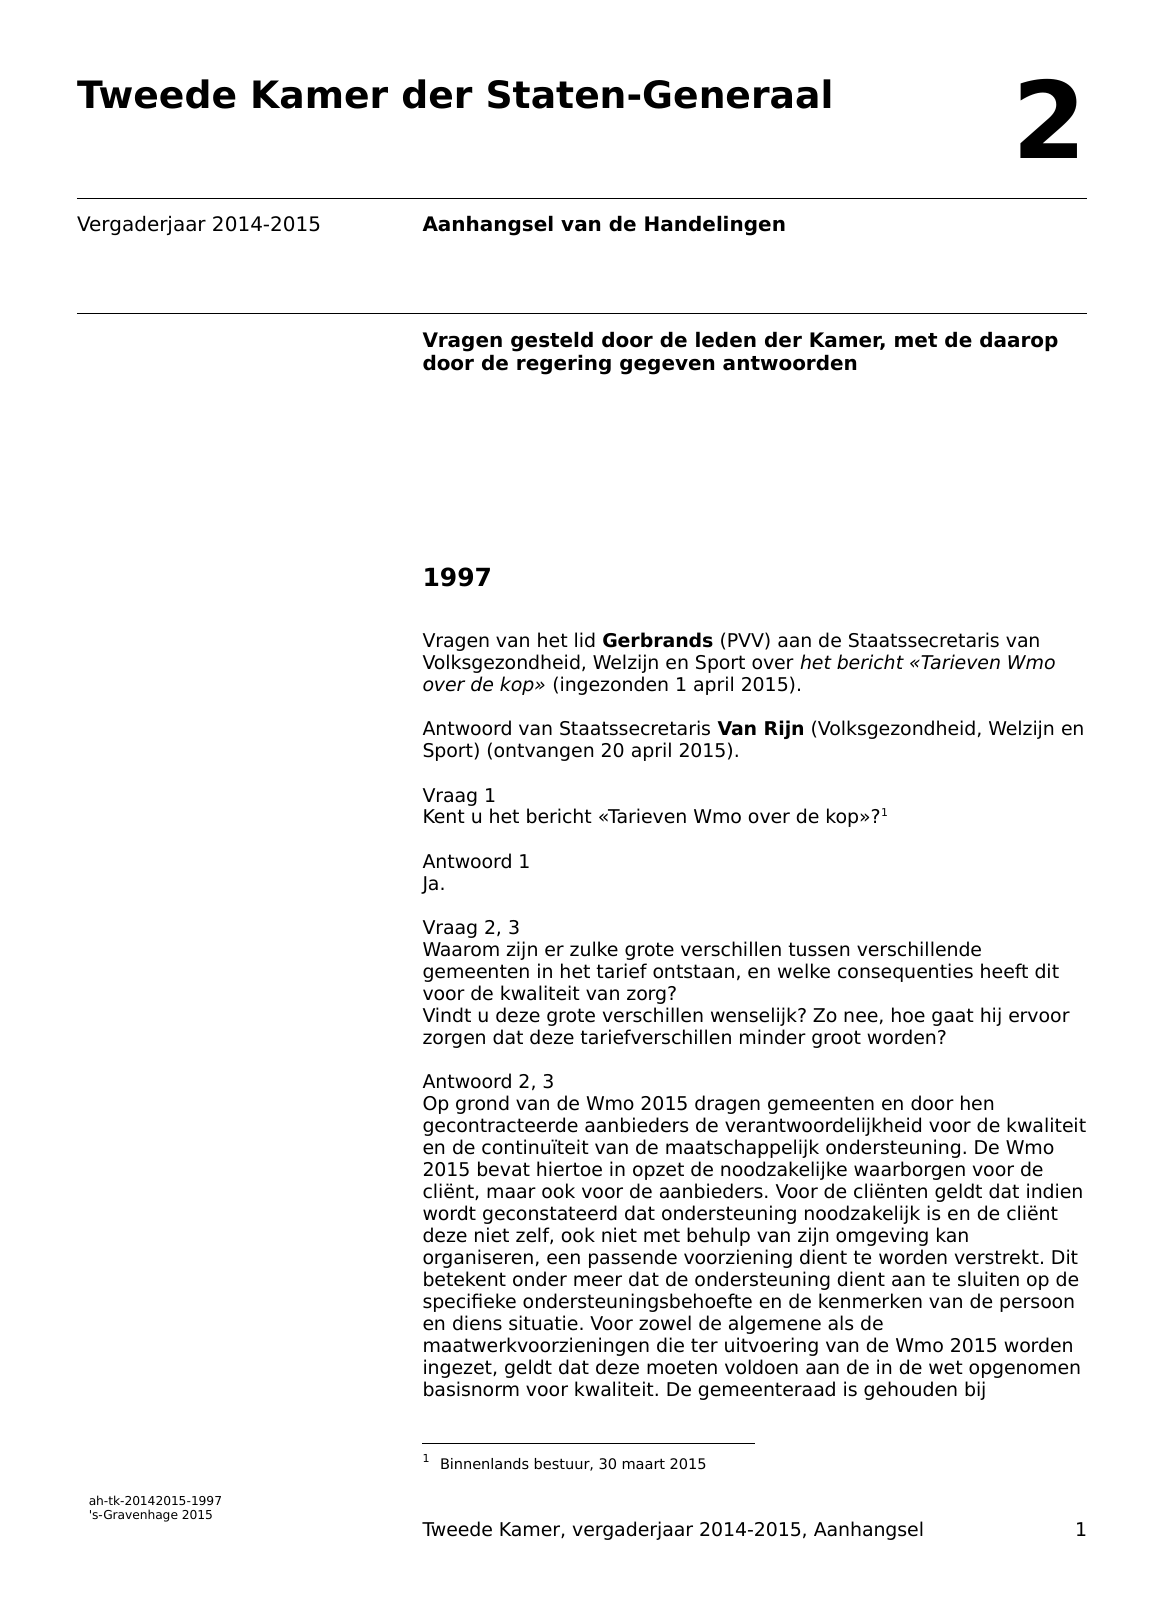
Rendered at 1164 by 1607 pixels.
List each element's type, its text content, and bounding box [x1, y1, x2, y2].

text Binnenlands bestuur, 30 maart 2015 [422, 1452, 1087, 1474]
table_cell [77, 314, 422, 375]
table_header 2 [886, 59, 1087, 198]
text Antwoord van Staatssecretaris Van Rijn (Volksgezondheid, Welzijn en Sport) (ontvangen 20 april 2015). [422, 718, 1087, 762]
text ah-tk-20142015-1997 [88, 1494, 323, 1508]
text 's-Gravenhage 2015 [88, 1508, 323, 1522]
text Antwoord 2, 3 [422, 1071, 1087, 1093]
text Vraag 1 [422, 784, 1087, 806]
text Op grond van de Wmo 2015 dragen gemeenten en door hen gecontracteerde aanbieders de verantwoordelijkheid voor de kwaliteit en de continuïteit van de maatschappelijk ondersteuning. De Wmo 2015 bevat hiertoe in opzet de noodzakelijke waarborgen voor de cliënt, maar ook voor de aanbieders. Voor de cliënten geldt dat indien wordt geconstateerd dat ondersteuning noodzakelijk is en de cliënt deze niet zelf, ook niet met behulp van zijn omgeving kan organiseren, een passende voorziening dient te worden verstrekt. Dit betekent onder meer dat de ondersteuning dient aan te sluiten op de specifieke ondersteuningsbehoefte en de kenmerken van de persoon en diens situatie. Voor zowel de algemene als de maatwerkvoorzieningen die ter uitvoering van de Wmo 2015 worden ingezet, geldt dat deze moeten voldoen aan de in de wet opgenomen basisnorm voor kwaliteit. De gemeenteraad is gehouden bij [422, 1093, 1087, 1401]
text Waarom zijn er zulke grote verschillen tussen verschillende gemeenten in het tarief ontstaan, en welke consequenties heeft dit voor de kwaliteit van zorg? [422, 939, 1087, 1005]
table_cell Vragen gesteld door de leden der Kamer, met de daarop door de regering gegeven antwoorden [422, 314, 1087, 375]
text Vraag 2, 3 [422, 917, 1087, 939]
text Ja. [422, 873, 1087, 894]
text Vindt u deze grote verschillen wenselijk? Zo nee, hoe gaat hij ervoor zorgen dat deze tariefverschillen minder groot worden? [422, 1005, 1087, 1049]
table_cell Aanhangsel van de Handelingen [422, 199, 1087, 313]
text Antwoord 1 [422, 851, 1087, 873]
text Vragen van het lid Gerbrands (PVV) aan de Staatssecretaris van Volksgezondheid, Welzijn en Sport over het bericht «Tarieven Wmo over de kop» (ingezonden 1 april 2015). [422, 630, 1087, 696]
table_header Tweede Kamer der Staten-Generaal [77, 59, 886, 198]
text Kent u het bericht «Tarieven Wmo over de kop»? [422, 806, 1087, 828]
table_cell Vergaderjaar 2014-2015 [77, 199, 422, 313]
text 1997 [422, 563, 1087, 592]
